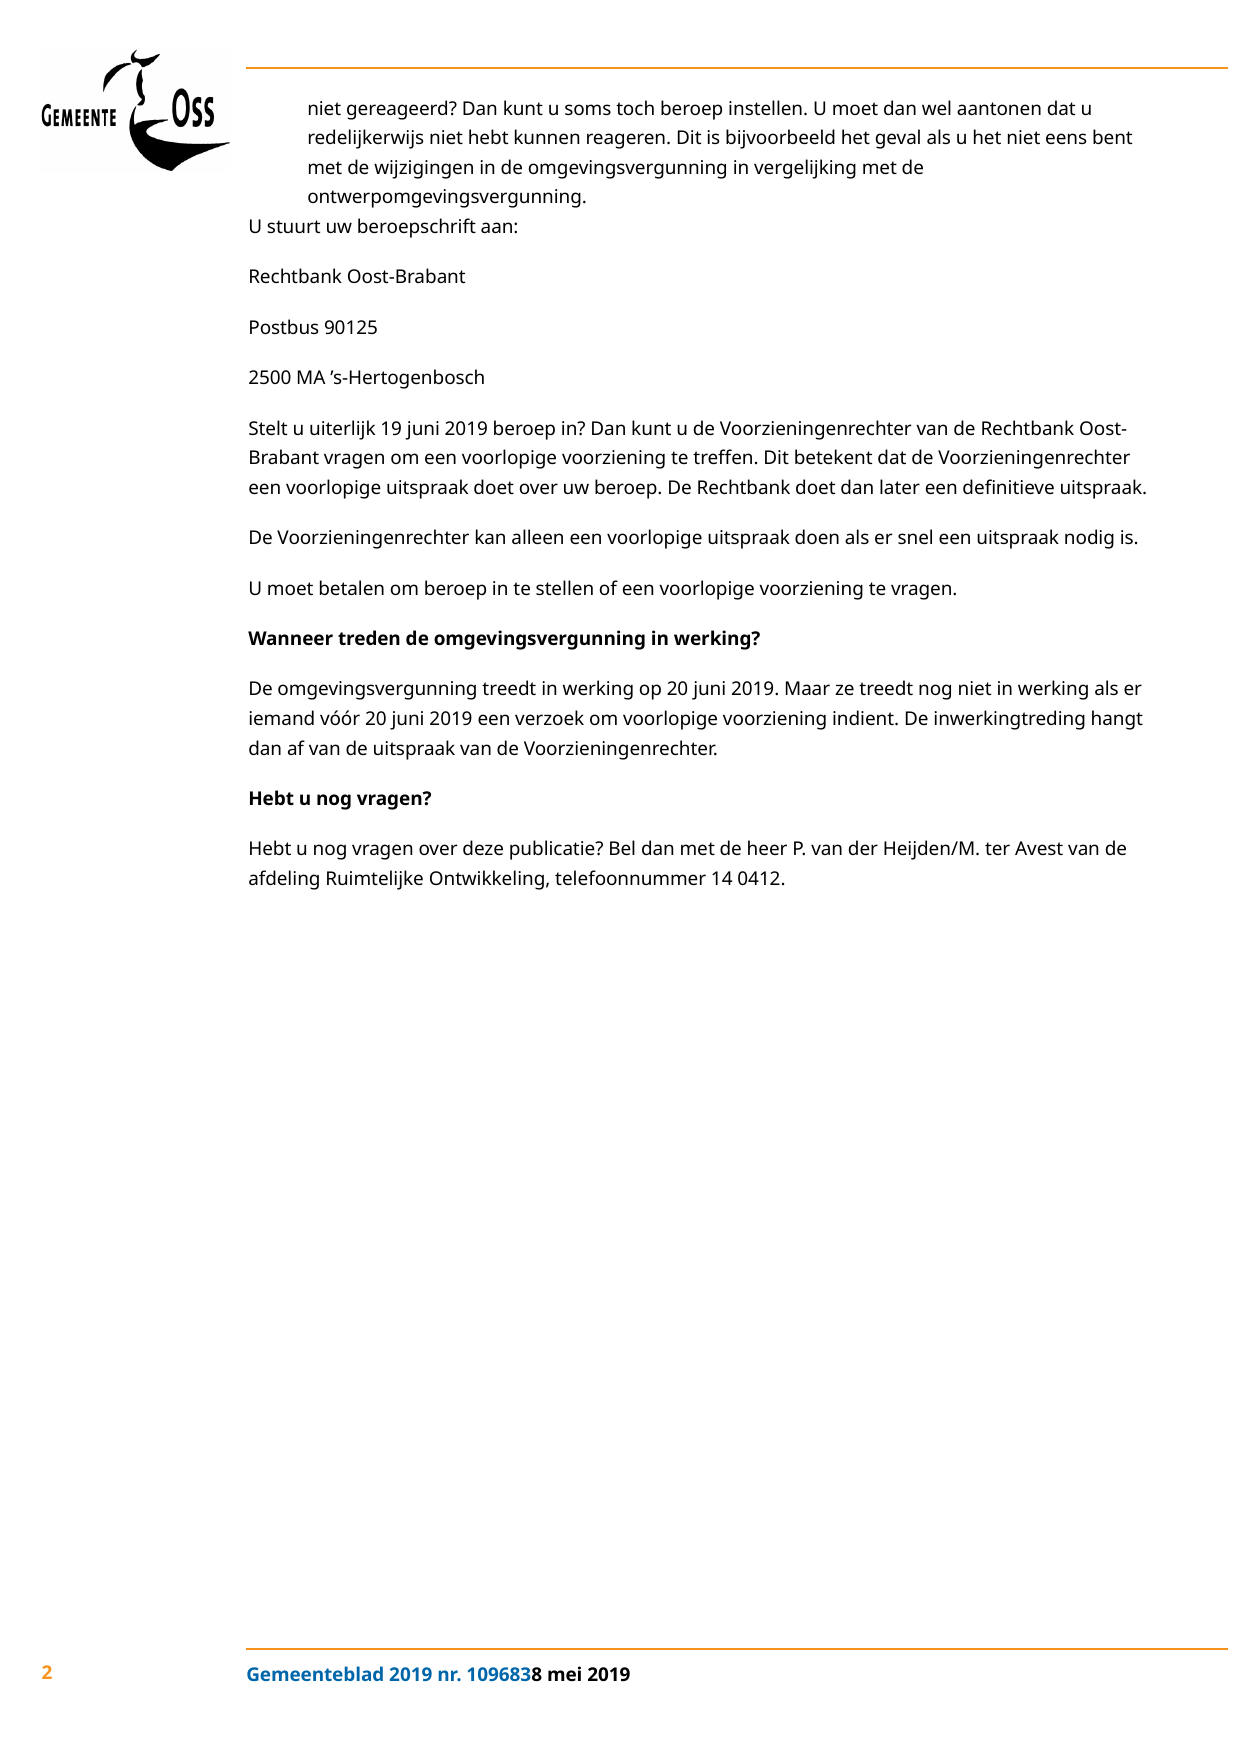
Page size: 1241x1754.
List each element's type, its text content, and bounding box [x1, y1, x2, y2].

text Postbus 90125 [248, 314, 1152, 340]
text Hebt u nog vragen over deze publicatie? Bel dan met de heer P. van der Heijden/M. ter Avest van de afdeling Ruimtelijke Ontwikkeling, telefoonnummer 14 0412. [248, 836, 1152, 891]
text Stelt u uiterlijk 19 juni 2019 beroep in? Dan kunt u de Voorzieningenrechter van de Rechtbank Oost-Brabant vragen om een voorlopige voorziening te treffen. Dit betekent dat de Voorzieningenrechter een voorlopige uitspraak doet over uw beroep. De Rechtbank doet dan later een definitieve uitspraak. [248, 415, 1152, 500]
picture [41, 47, 231, 172]
text Wanneer treden de omgevingsvergunning in werking? [248, 625, 1152, 651]
text De Voorzieningenrechter kan alleen een voorlopige uitspraak doen als er snel een uitspraak nodig is. [248, 524, 1152, 550]
list niet gereageerd? Dan kunt u soms toch beroep instellen. U moet dan wel aantonen dat u redelijkerwijs niet hebt kunnen reageren. Dit is bijvoorbeeld het geval als u het niet eens bent met de wijzigingen in de omgevingsvergunning in vergelijking met de ontwerpomgevingsvergunning. [248, 95, 1152, 209]
text U stuurt uw beroepschrift aan: [248, 213, 1152, 239]
text De omgevingsvergunning treedt in werking op 20 juni 2019. Maar ze treedt nog niet in werking als er iemand vóór 20 juni 2019 een verzoek om voorlopige voorziening indient. De inwerkingtreding hangt dan af van de uitspraak van de Voorzieningenrechter. [248, 676, 1152, 761]
text 2500 MA ’s-Hertogenbosch [248, 364, 1152, 390]
text Rechtbank Oost-Brabant [248, 263, 1152, 289]
text U moet betalen om beroep in te stellen of een voorlopige voorziening te vragen. [248, 575, 1152, 601]
text Hebt u nog vragen? [248, 785, 1152, 811]
